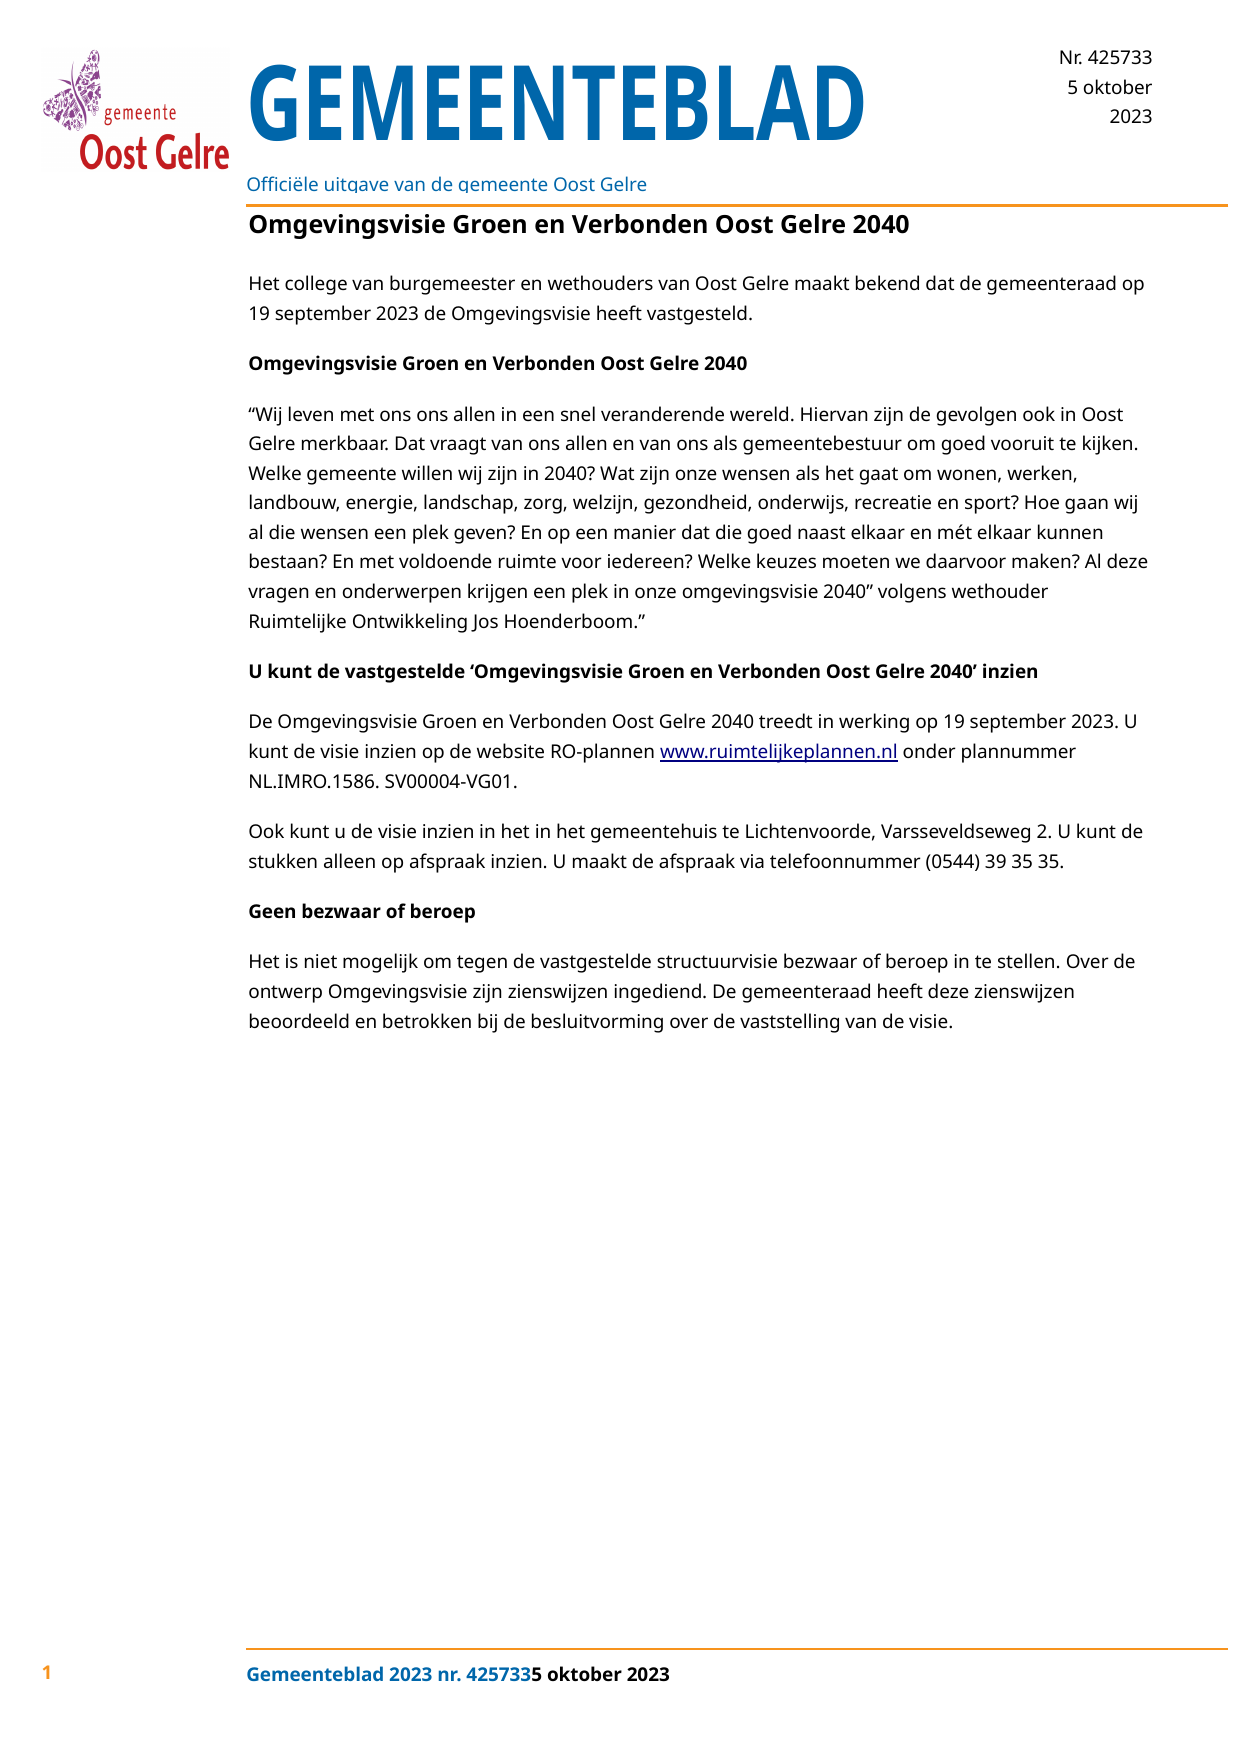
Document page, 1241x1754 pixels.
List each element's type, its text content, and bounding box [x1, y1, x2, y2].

text Omgevingsvisie Groen en Verbonden Oost Gelre 2040 [248, 350, 1152, 376]
text Het is niet mogelijk om tegen de vastgestelde structuurvisie bezwaar of beroep in te stellen. Over de ontwerp Omgevingsvisie zijn zienswijzen ingediend. De gemeenteraad heeft deze zienswijzen beoordeeld en betrokken bij de besluitvorming over de vaststelling van de visie. [248, 949, 1152, 1033]
text “Wij leven met ons ons allen in een snel veranderende wereld. Hiervan zijn de gevolgen ook in Oost Gelre merkbaar. Dat vraagt van ons allen en van ons als gemeentebestuur om goed vooruit te kijken. Welke gemeente willen wij zijn in 2040? Wat zijn onze wensen als het gaat om wonen, werken, landbouw, energie, landschap, zorg, welzijn, gezondheid, onderwijs, recreatie en sport? Hoe gaan wij al die wensen een plek geven? En op een manier dat die goed naast elkaar en mét elkaar kunnen bestaan? En met voldoende ruimte voor iedereen? Welke keuzes moeten we daarvoor maken? Al deze vragen en onderwerpen krijgen een plek in onze omgevingsvisie 2040” volgens wethouder Ruimtelijke Ontwikkeling Jos Hoenderboom.” [248, 401, 1152, 633]
text De Omgevingsvisie Groen en Verbonden Oost Gelre 2040 treedt in werking op 19 september 2023. U kunt de visie inzien op de website RO-plannen www.ruimtelijkeplannen.nl onder plannummer NL.IMRO.1586. SV00004-VG01. [248, 709, 1152, 793]
text Geen bezwaar of beroep [248, 898, 1152, 924]
text Omgevingsvisie Groen en Verbonden Oost Gelre 2040 [248, 207, 1152, 241]
text Ook kunt u de visie inzien in het in het gemeentehuis te Lichtenvoorde, Varsseveldseweg 2. U kunt de stukken alleen op afspraak inzien. U maakt de afspraak via telefoonnummer (0544) 39 35 35. [248, 818, 1152, 873]
picture [41, 47, 231, 172]
text U kunt de vastgestelde ‘Omgevingsvisie Groen en Verbonden Oost Gelre 2040’ inzien [248, 658, 1152, 684]
text Het college van burgemeester en wethouders van Oost Gelre maakt bekend dat de gemeenteraad op 19 september 2023 de Omgevingsvisie heeft vastgesteld. [248, 270, 1152, 326]
